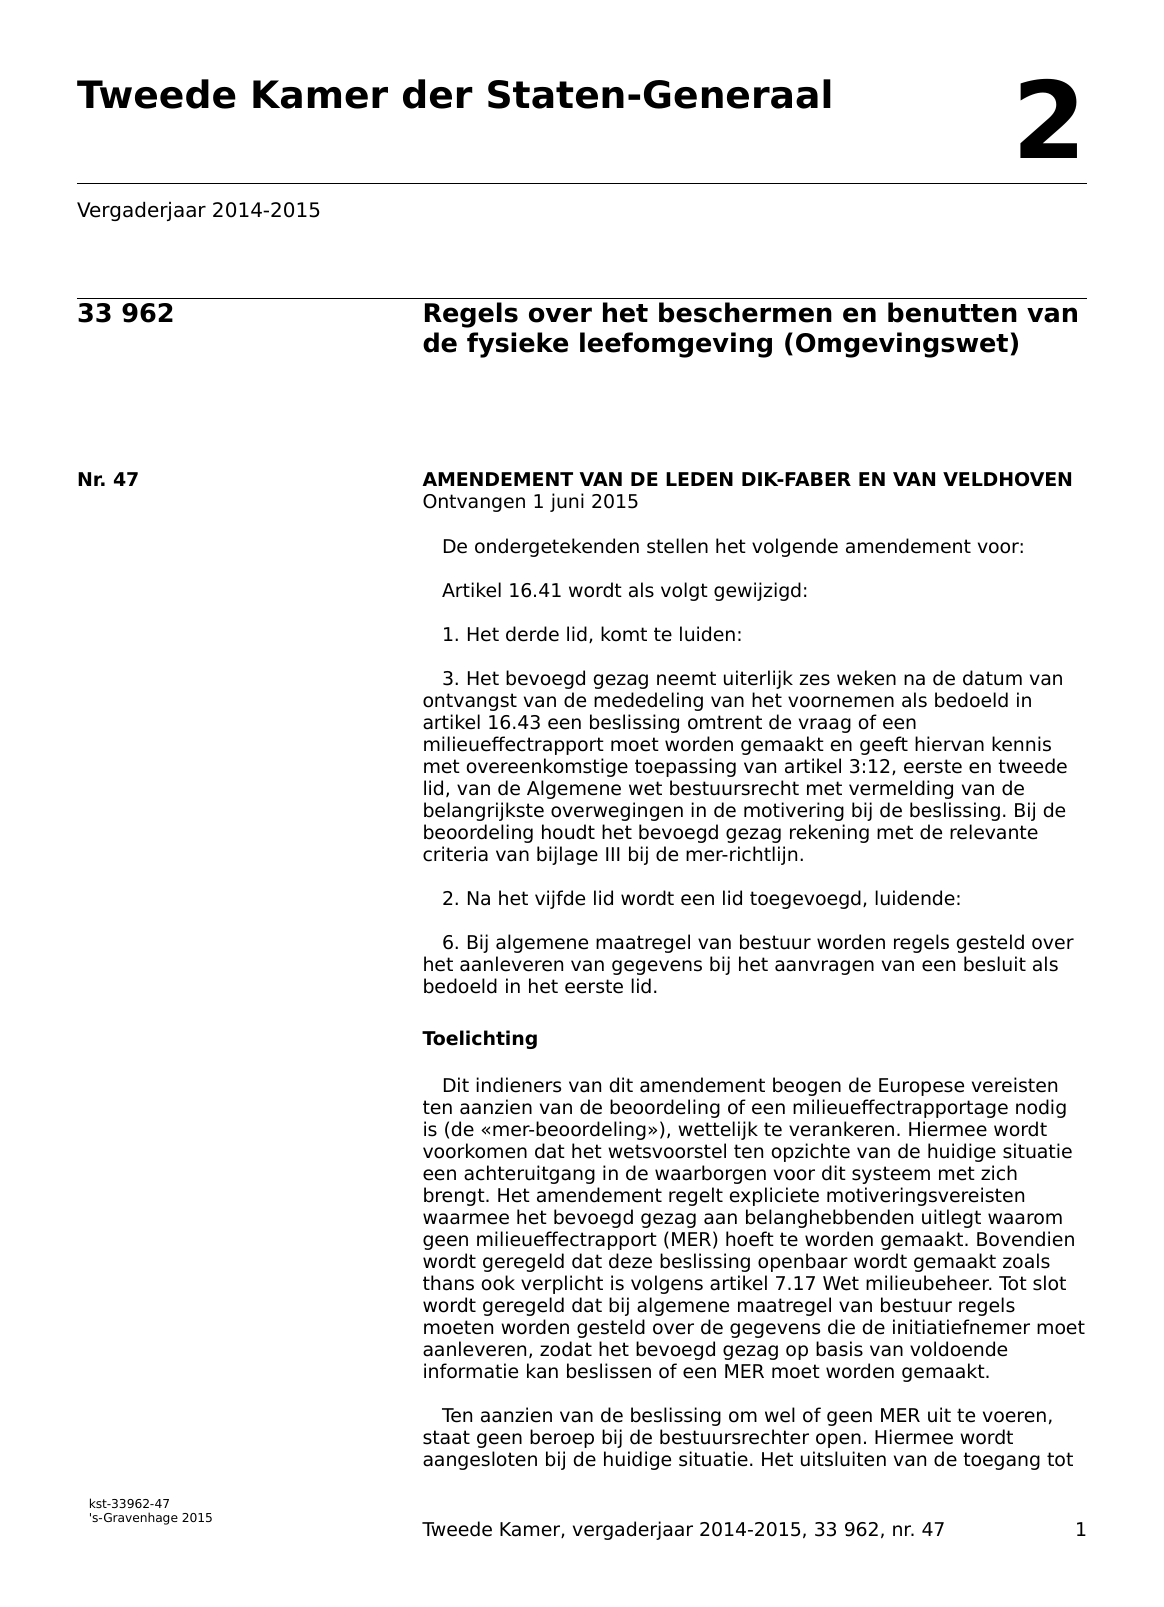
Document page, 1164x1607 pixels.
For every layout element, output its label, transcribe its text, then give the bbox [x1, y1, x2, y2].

text Ten aanzien van de beslissing om wel of geen MER uit te voeren, staat geen beroep bij de bestuursrechter open. Hiermee wordt aangesloten bij de huidige situatie. Het uitsluiten van de toegang tot [422, 1405, 1087, 1471]
table_header Tweede Kamer der Staten-Generaal [77, 59, 886, 183]
text 1. Het derde lid, komt te luiden: [422, 624, 1087, 646]
subtitle Nr. 47 AMENDEMENT VAN DE LEDEN DIK-FABER EN VAN VELDHOVEN [77, 469, 1087, 491]
text 2. Na het vijfde lid wordt een lid toegevoegd, luidende: [422, 888, 1087, 910]
text 's-Gravenhage 2015 [88, 1511, 323, 1525]
subtitle Toelichting [422, 1028, 1087, 1050]
text Dit indieners van dit amendement beogen de Europese vereisten ten aanzien van de beoordeling of een milieueffectrapportage nodig is (de «mer-beoordeling»), wettelijk te verankeren. Hiermee wordt voorkomen dat het wetsvoorstel ten opzichte van de huidige situatie een achteruitgang in de waarborgen voor dit systeem met zich brengt. Het amendement regelt expliciete motiveringsvereisten waarmee het bevoegd gezag aan belanghebbenden uitlegt waarom geen milieueffectrapport (MER) hoeft te worden gemaakt. Bovendien wordt geregeld dat deze beslissing openbaar wordt gemaakt zoals thans ook verplicht is volgens artikel 7.17 Wet milieubeheer. Tot slot wordt geregeld dat bij algemene maatregel van bestuur regels moeten worden gesteld over de gegevens die de initiatiefnemer moet aanleveren, zodat het bevoegd gezag op basis van voldoende informatie kan beslissen of een MER moet worden gemaakt. [422, 1075, 1087, 1383]
text De ondergetekenden stellen het volgende amendement voor: [422, 536, 1087, 557]
table_cell Vergaderjaar 2014-2015 [77, 184, 1087, 298]
text Ontvangen 1 juni 2015 [422, 491, 1087, 513]
text Artikel 16.41 wordt als volgt gewijzigd: [422, 580, 1087, 602]
text kst-33962-47 [88, 1497, 323, 1511]
text 3. Het bevoegd gezag neemt uiterlijk zes weken na de datum van ontvangst van de mededeling van het voornemen als bedoeld in artikel 16.43 een beslissing omtrent de vraag of een milieueffectrapport moet worden gemaakt en geeft hiervan kennis met overeenkomstige toepassing van artikel 3:12, eerste en tweede lid, van de Algemene wet bestuursrecht met vermelding van de belangrijkste overwegingen in de motivering bij de beslissing. Bij de beoordeling houdt het bevoegd gezag rekening met de relevante criteria van bijlage III bij de mer-richtlijn. [422, 668, 1087, 866]
subtitle 33 962 Regels over het beschermen en benutten van de fysieke leefomgeving (Omgevingswet) [77, 299, 1087, 358]
text 6. Bij algemene maatregel van bestuur worden regels gesteld over het aanleveren van gegevens bij het aanvragen van een besluit als bedoeld in het eerste lid. [422, 932, 1087, 998]
table_header 2 [886, 59, 1087, 183]
